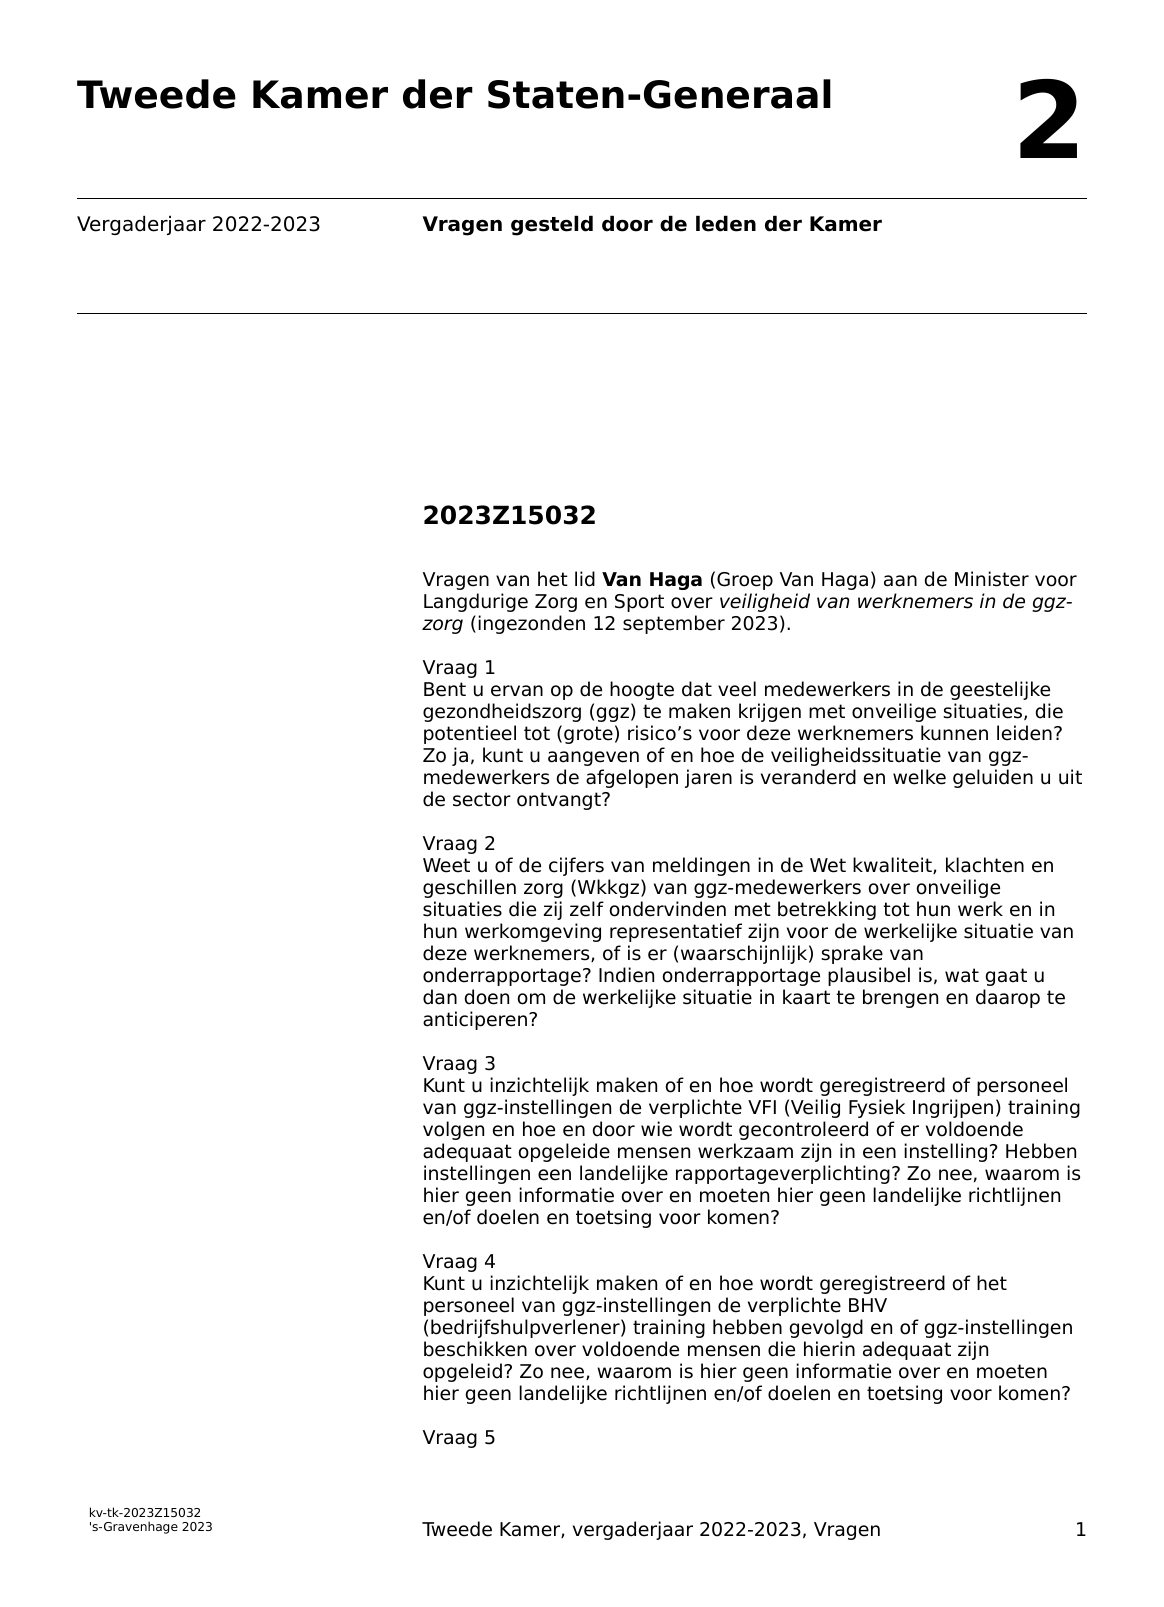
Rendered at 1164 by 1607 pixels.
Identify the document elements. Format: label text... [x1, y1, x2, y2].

text kv-tk-2023Z15032 [88, 1506, 323, 1520]
table_header 2 [886, 59, 1087, 198]
table_cell Vergaderjaar 2022-2023 [77, 199, 422, 313]
text 's-Gravenhage 2023 [88, 1520, 323, 1534]
text Vraag 1 [422, 657, 1087, 679]
text Vraag 2 [422, 833, 1087, 855]
text Kunt u inzichtelijk maken of en hoe wordt geregistreerd of het personeel van ggz-instellingen de verplichte BHV (bedrijfshulpverlener) training hebben gevolgd en of ggz-instellingen beschikken over voldoende mensen die hierin adequaat zijn opgeleid? Zo nee, waarom is hier geen informatie over en moeten hier geen landelijke richtlijnen en/of doelen en toetsing voor komen? [422, 1273, 1087, 1405]
text Bent u ervan op de hoogte dat veel medewerkers in de geestelijke gezondheidszorg (ggz) te maken krijgen met onveilige situaties, die potentieel tot (grote) risico’s voor deze werknemers kunnen leiden? Zo ja, kunt u aangeven of en hoe de veiligheidssituatie van ggz-medewerkers de afgelopen jaren is veranderd en welke geluiden u uit de sector ontvangt? [422, 679, 1087, 811]
table_header Tweede Kamer der Staten-Generaal [77, 59, 886, 198]
text Weet u of de cijfers van meldingen in de Wet kwaliteit, klachten en geschillen zorg (Wkkgz) van ggz-medewerkers over onveilige situaties die zij zelf ondervinden met betrekking tot hun werk en in hun werkomgeving representatief zijn voor de werkelijke situatie van deze werknemers, of is er (waarschijnlijk) sprake van onderrapportage? Indien onderrapportage plausibel is, wat gaat u dan doen om de werkelijke situatie in kaart te brengen en daarop te anticiperen? [422, 855, 1087, 1031]
text Vraag 3 [422, 1053, 1087, 1075]
text Vragen van het lid Van Haga (Groep Van Haga) aan de Minister voor Langdurige Zorg en Sport over veiligheid van werknemers in de ggz-zorg (ingezonden 12 september 2023). [422, 569, 1087, 635]
text Vraag 5 [422, 1427, 1087, 1449]
table_cell Vragen gesteld door de leden der Kamer [422, 199, 1087, 313]
text Vraag 4 [422, 1251, 1087, 1273]
text Kunt u inzichtelijk maken of en hoe wordt geregistreerd of personeel van ggz-instellingen de verplichte VFI (Veilig Fysiek Ingrijpen) training volgen en hoe en door wie wordt gecontroleerd of er voldoende adequaat opgeleide mensen werkzaam zijn in een instelling? Hebben instellingen een landelijke rapportageverplichting? Zo nee, waarom is hier geen informatie over en moeten hier geen landelijke richtlijnen en/of doelen en toetsing voor komen? [422, 1075, 1087, 1229]
text 2023Z15032 [422, 501, 1087, 531]
